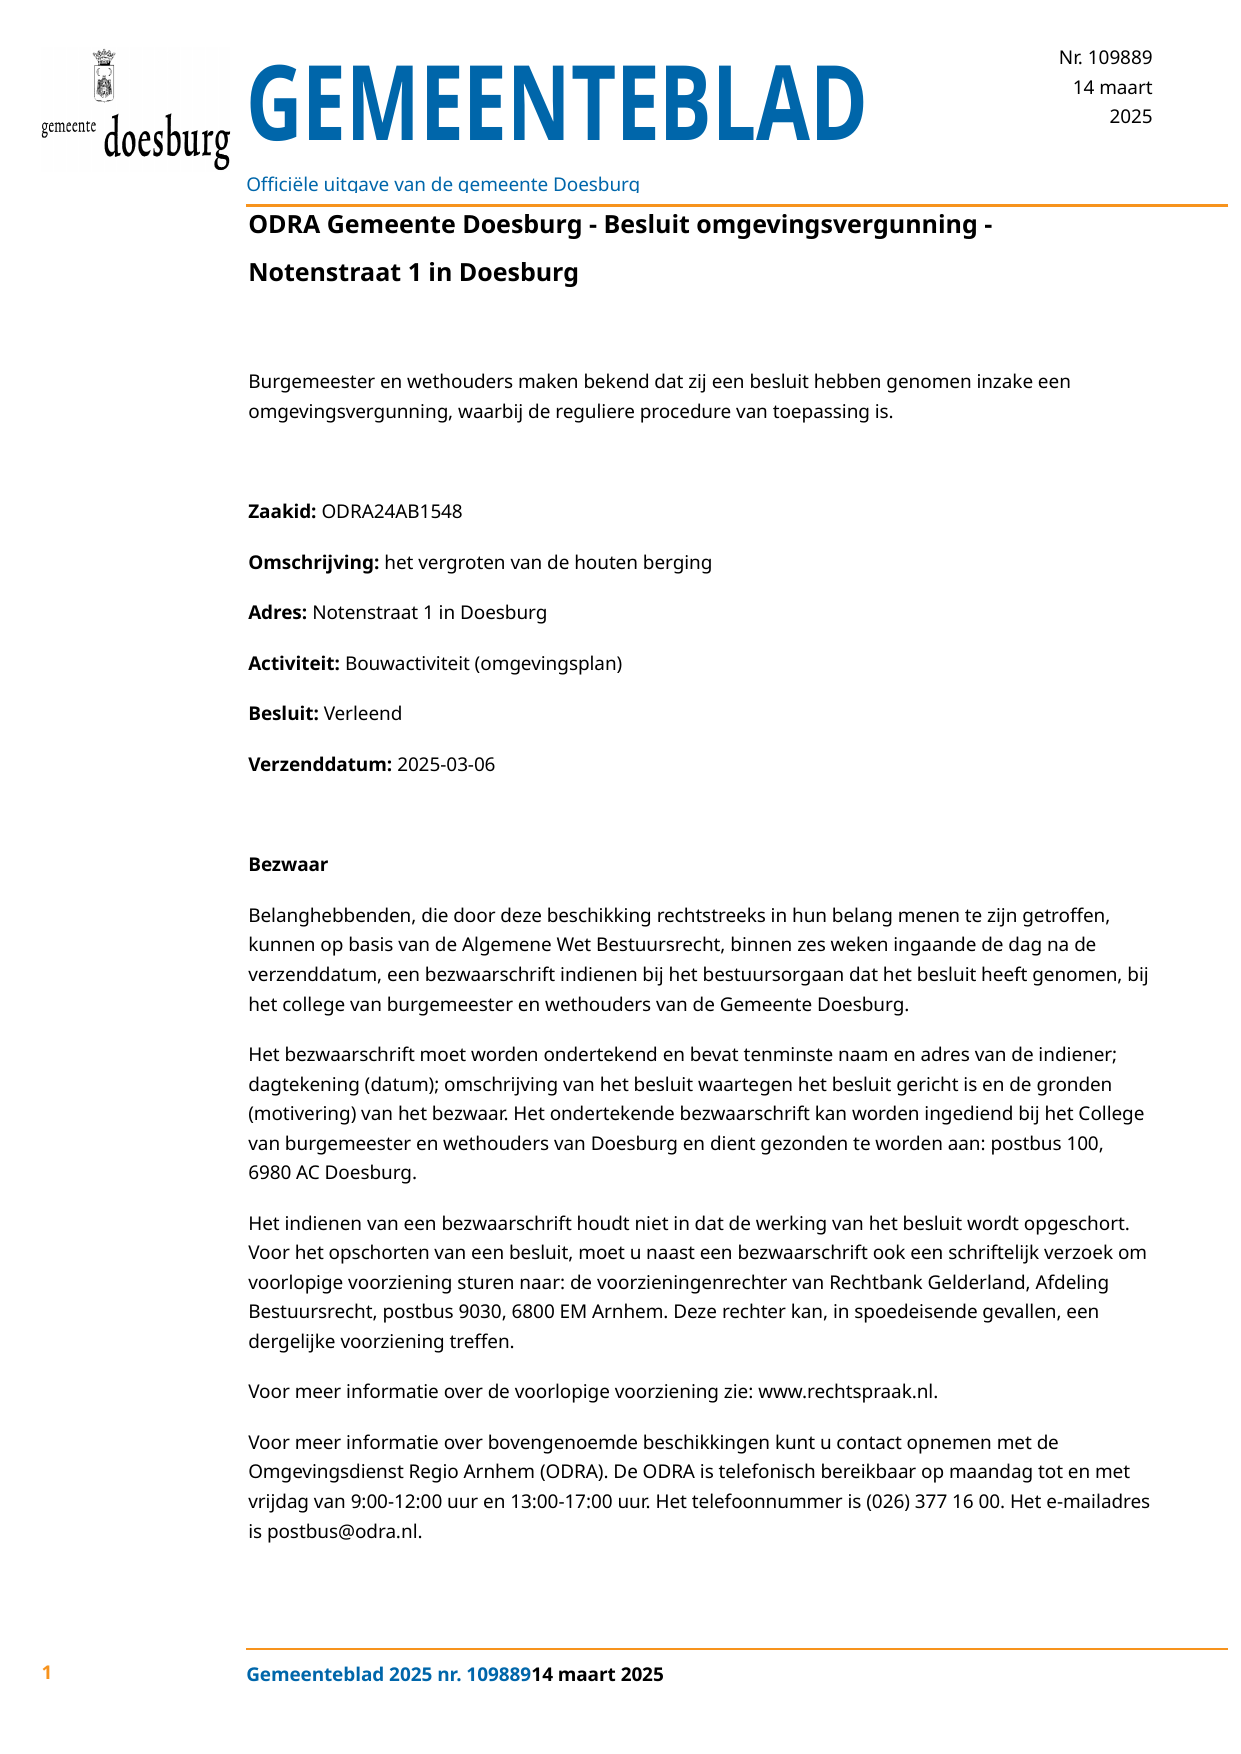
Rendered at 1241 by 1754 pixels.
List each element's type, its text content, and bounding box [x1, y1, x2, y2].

text Het bezwaarschrift moet worden ondertekend en bevat tenminste naam en adres van de indiener; dagtekening (datum); omschrijving van het besluit waartegen het besluit gericht is en de gronden (motivering) van het bezwaar. Het ondertekende bezwaarschrift kan worden ingediend bij het College van burgemeester en wethouders van Doesburg en dient gezonden te worden aan: postbus 100, 6980 AC Doesburg. [248, 1041, 1152, 1185]
text Het indienen van een bezwaarschrift houdt niet in dat de werking van het besluit wordt opgeschort. Voor het opschorten van een besluit, moet u naast een bezwaarschrift ook een schriftelijk verzoek om voorlopige voorziening sturen naar: de voorzieningenrechter van Rechtbank Gelderland, Afdeling Bestuursrecht, postbus 9030, 6800 EM Arnhem. Deze rechter kan, in spoedeisende gevallen, een dergelijke voorziening treffen. [248, 1210, 1152, 1354]
picture [41, 47, 231, 172]
text Bezwaar [248, 852, 1152, 877]
text Besluit: Verleend [248, 700, 1152, 726]
text Voor meer informatie over de voorlopige voorziening zie: www.rechtspraak.nl. [248, 1379, 1152, 1404]
text ODRA Gemeente Doesburg - Besluit omgevingsvergunning - Notenstraat 1 in Doesburg [248, 207, 1152, 288]
text Adres: Notenstraat 1 in Doesburg [248, 599, 1152, 625]
text Burgemeester en wethouders maken bekend dat zij een besluit hebben genomen inzake een omgevingsvergunning, waarbij de reguliere procedure van toepassing is. [248, 368, 1152, 424]
text Zaakid: ODRA24AB1548 [248, 499, 1152, 524]
text Activiteit: Bouwactiviteit (omgevingsplan) [248, 650, 1152, 676]
text Belanghebbenden, die door deze beschikking rechtstreeks in hun belang menen te zijn getroffen, kunnen op basis van de Algemene Wet Bestuursrecht, binnen zes weken ingaande de dag na de verzenddatum, een bezwaarschrift indienen bij het bestuursorgaan dat het besluit heeft genomen, bij het college van burgemeester en wethouders van de Gemeente Doesburg. [248, 902, 1152, 1017]
text Omschrijving: het vergroten van de houten berging [248, 549, 1152, 575]
text Voor meer informatie over bovengenoemde beschikkingen kunt u contact opnemen met de Omgevingsdienst Regio Arnhem (ODRA). De ODRA is telefonisch bereikbaar op maandag tot en met vrijdag van 9:00-12:00 uur en 13:00-17:00 uur. Het telefoonnummer is (026) 377 16 00. Het e-mailadres is postbus@odra.nl. [248, 1429, 1152, 1544]
text Verzenddatum: 2025-03-06 [248, 751, 1152, 777]
